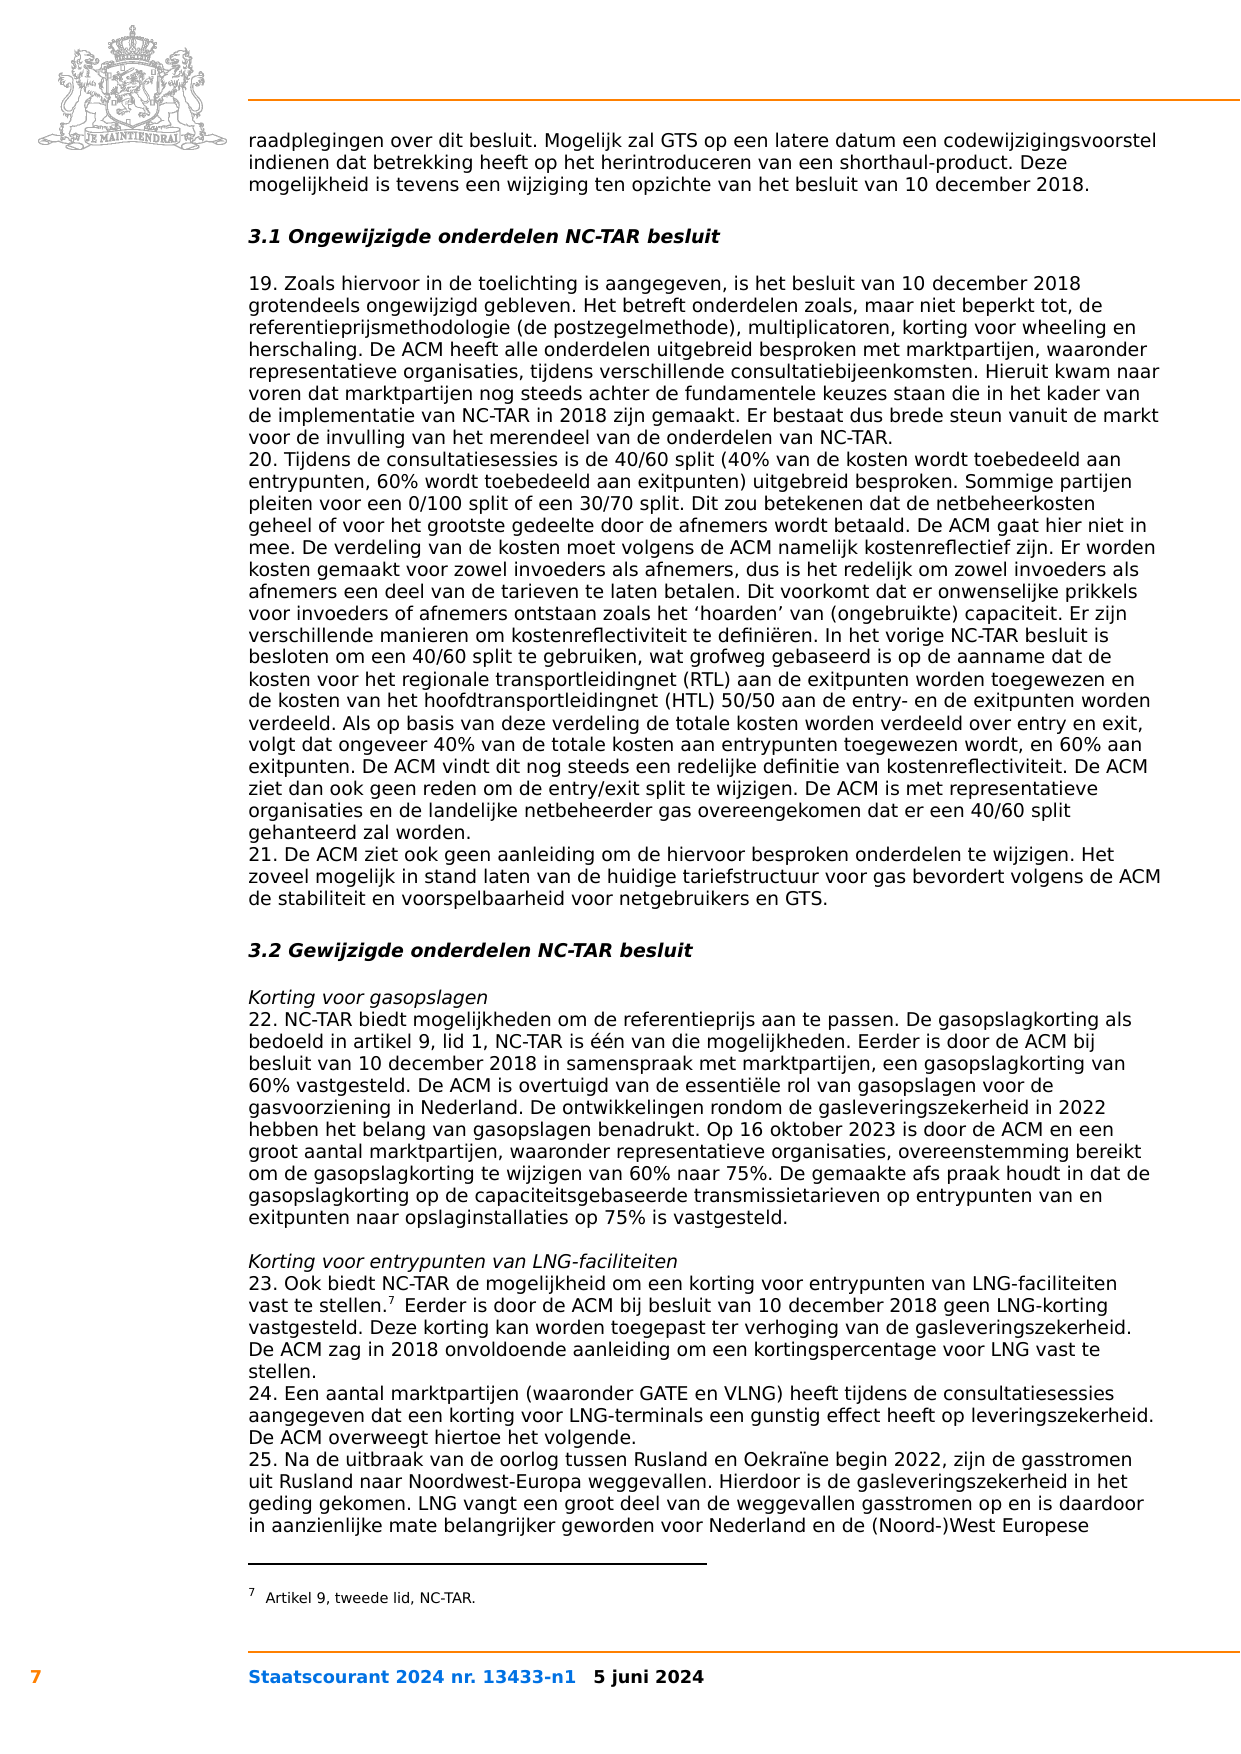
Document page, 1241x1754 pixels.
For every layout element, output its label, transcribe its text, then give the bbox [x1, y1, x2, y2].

subtitle 3.1 Ongewijzigde onderdelen NC-TAR besluit [248, 226, 1163, 248]
text 19. Zoals hiervoor in de toelichting is aangegeven, is het besluit van 10 december 2018 grotendeels ongewijzigd gebleven. Het betreft onderdelen zoals, maar niet beperkt tot, de referentieprijsmethodologie (de postzegelmethode), multiplicatoren, korting voor wheeling en herschaling. De ACM heeft alle onderdelen uitgebreid besproken met marktpartijen, waaronder representatieve organisaties, tijdens verschillende consultatiebijeenkomsten. Hieruit kwam naar voren dat marktpartijen nog steeds achter de fundamentele keuzes staan die in het kader van de implementatie van NC-TAR in 2018 zijn gemaakt. Er bestaat dus brede steun vanuit de markt voor de invulling van het merendeel van de onderdelen van NC-TAR. [248, 273, 1163, 449]
text 24. Een aantal marktpartijen (waaronder GATE en VLNG) heeft tijdens de consultatiesessies aangegeven dat een korting voor LNG-terminals een gunstig effect heeft op leveringszekerheid. De ACM overweegt hiertoe het volgende. [248, 1383, 1163, 1449]
picture [38, 25, 227, 150]
text 25. Na de uitbraak van de oorlog tussen Rusland en Oekraïne begin 2022, zijn de gasstromen uit Rusland naar Noordwest-Europa weggevallen. Hierdoor is de gasleveringszekerheid in het geding gekomen. LNG vangt een groot deel van de weggevallen gasstromen op en is daardoor in aanzienlijke mate belangrijker geworden voor Nederland en de (Noord-)West Europese [248, 1449, 1163, 1537]
text 20. Tijdens de consultatiesessies is de 40/60 split (40% van de kosten wordt toebedeeld aan entrypunten, 60% wordt toebedeeld aan exitpunten) uitgebreid besproken. Sommige partijen pleiten voor een 0/100 split of een 30/70 split. Dit zou betekenen dat de netbeheerkosten geheel of voor het grootste gedeelte door de afnemers wordt betaald. De ACM gaat hier niet in mee. De verdeling van de kosten moet volgens de ACM namelijk kostenreflectief zijn. Er worden kosten gemaakt voor zowel invoeders als afnemers, dus is het redelijk om zowel invoeders als afnemers een deel van de tarieven te laten betalen. Dit voorkomt dat er onwenselijke prikkels voor invoeders of afnemers ontstaan zoals het ‘hoarden’ van (ongebruikte) capaciteit. Er zijn verschillende manieren om kostenreflectiviteit te definiëren. In het vorige NC-TAR besluit is besloten om een 40/60 split te gebruiken, wat grofweg gebaseerd is op de aanname dat de kosten voor het regionale transportleidingnet (RTL) aan de exitpunten worden toegewezen en de kosten van het hoofdtransportleidingnet (HTL) 50/50 aan de entry- en de exitpunten worden verdeeld. Als op basis van deze verdeling de totale kosten worden verdeeld over entry en exit, volgt dat ongeveer 40% van de totale kosten aan entrypunten toegewezen wordt, en 60% aan exitpunten. De ACM vindt dit nog steeds een redelijke definitie van kostenreflectiviteit. De ACM ziet dan ook geen reden om de entry/exit split te wijzigen. De ACM is met representatieve organisaties en de landelijke netbeheerder gas overeengekomen dat er een 40/60 split gehanteerd zal worden. [248, 449, 1163, 844]
subtitle Korting voor gasopslagen [248, 987, 1163, 1009]
text 23. Ook biedt NC-TAR de mogelijkheid om een korting voor entrypunten van LNG-faciliteiten vast te stellen. Eerder is door de ACM bij besluit van 10 december 2018 geen LNG-korting vastgesteld. Deze korting kan worden toegepast ter verhoging van de gasleveringszekerheid. De ACM zag in 2018 onvoldoende aanleiding om een kortingspercentage voor LNG vast te stellen. [248, 1273, 1163, 1383]
text raadplegingen over dit besluit. Mogelijk zal GTS op een latere datum een codewijzigingsvoorstel indienen dat betrekking heeft op het herintroduceren van een shorthaul-product. Deze mogelijkheid is tevens een wijziging ten opzichte van het besluit van 10 december 2018. [248, 130, 1163, 196]
text 22. NC-TAR biedt mogelijkheden om de referentieprijs aan te passen. De gasopslagkorting als bedoeld in artikel 9, lid 1, NC-TAR is één van die mogelijkheden. Eerder is door de ACM bij besluit van 10 december 2018 in samenspraak met marktpartijen, een gasopslagkorting van 60% vastgesteld. De ACM is overtuigd van de essentiële rol van gasopslagen voor de gasvoorziening in Nederland. De ontwikkelingen rondom de gasleveringszekerheid in 2022 hebben het belang van gasopslagen benadrukt. Op 16 oktober 2023 is door de ACM en een groot aantal marktpartijen, waaronder representatieve organisaties, overeenstemming bereikt om de gasopslagkorting te wijzigen van 60% naar 75%. De gemaakte afs praak houdt in dat de gasopslagkorting op de capaciteitsgebaseerde transmissietarieven op entrypunten van en exitpunten naar opslaginstallaties op 75% is vastgesteld. [248, 1009, 1163, 1229]
text 21. De ACM ziet ook geen aanleiding om de hiervoor besproken onderdelen te wijzigen. Het zoveel mogelijk in stand laten van de huidige tariefstructuur voor gas bevordert volgens de ACM de stabiliteit en voorspelbaarheid voor netgebruikers en GTS. [248, 844, 1163, 910]
text Artikel 9, tweede lid, NC-TAR. [248, 1586, 1163, 1608]
subtitle 3.2 Gewijzigde onderdelen NC-TAR besluit [248, 940, 1163, 962]
subtitle Korting voor entrypunten van LNG-faciliteiten [248, 1251, 1163, 1273]
